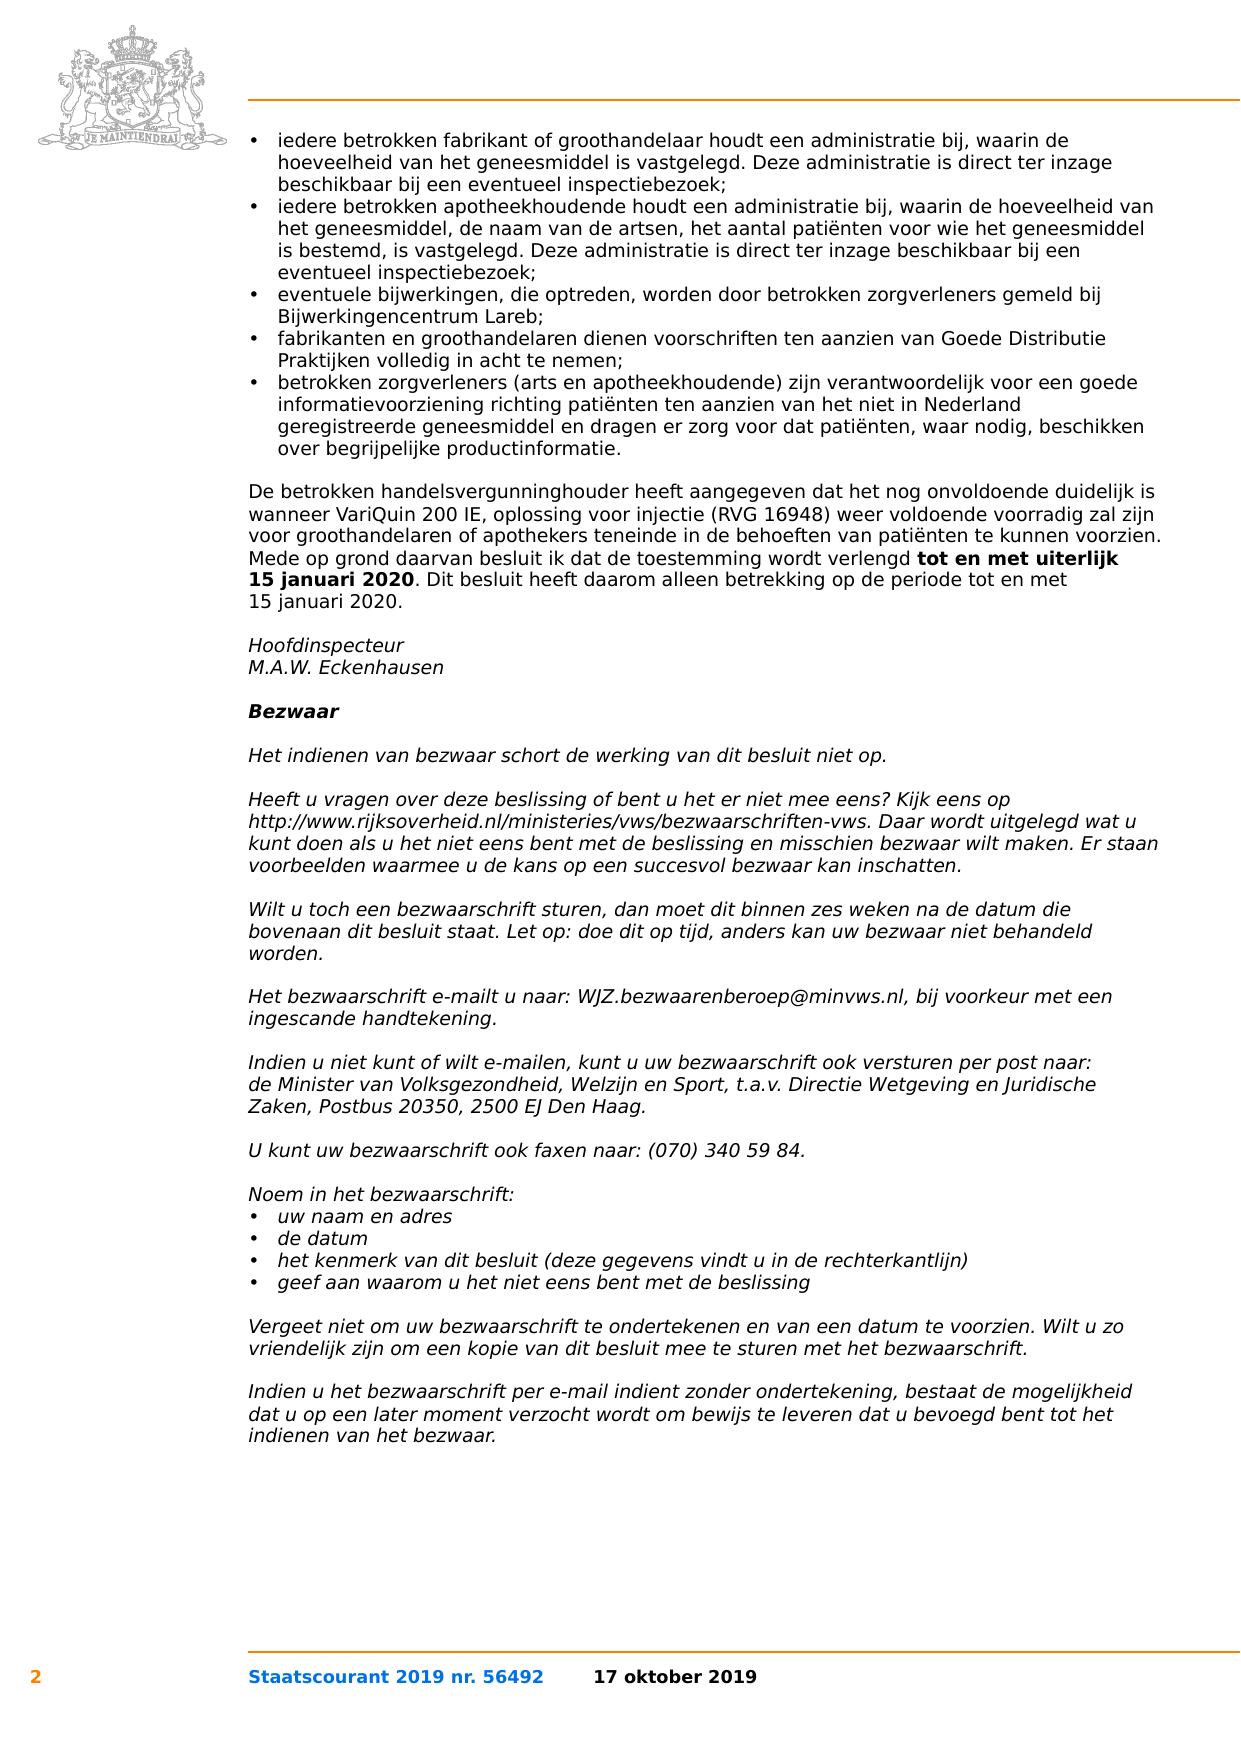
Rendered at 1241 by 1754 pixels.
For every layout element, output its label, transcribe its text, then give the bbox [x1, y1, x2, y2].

text de Minister van Volksgezondheid, Welzijn en Sport, t.a.v. Directie Wetgeving en Juridische Zaken, Postbus 20350, 2500 EJ Den Haag. [248, 1074, 1163, 1118]
text Vergeet niet om uw bezwaarschrift te ondertekenen en van een datum te voorzien. Wilt u zo vriendelijk zijn om een kopie van dit besluit mee te sturen met het bezwaarschrift. [248, 1316, 1163, 1359]
text Heeft u vragen over deze beslissing of bent u het er niet mee eens? Kijk eens op http://www.rijksoverheid.nl/ministeries/vws/bezwaarschriften-vws. Daar wordt uitgelegd wat u kunt doen als u het niet eens bent met de beslissing en misschien bezwaar wilt maken. Er staan voorbeelden waarmee u de kans op een succesvol bezwaar kan inschatten. [248, 789, 1163, 877]
text Bezwaar [248, 701, 1163, 723]
text • betrokken zorgverleners (arts en apotheekhoudende) zijn verantwoordelijk voor een goede informatievoorziening richting patiënten ten aanzien van het niet in Nederland geregistreerde geneesmiddel en dragen er zorg voor dat patiënten, waar nodig, beschikken over begrijpelijke productinformatie. [248, 372, 1163, 459]
picture [38, 25, 227, 150]
text • uw naam en adres [248, 1206, 1163, 1228]
text Het bezwaarschrift e-mailt u naar: WJZ.bezwaarenberoep@minvws.nl, bij voorkeur met een ingescande handtekening. [248, 986, 1163, 1030]
text • de datum [248, 1228, 1163, 1250]
text Wilt u toch een bezwaarschrift sturen, dan moet dit binnen zes weken na de datum die bovenaan dit besluit staat. Let op: doe dit op tijd, anders kan uw bezwaar niet behandeld worden. [248, 898, 1163, 964]
text Het indienen van bezwaar schort de werking van dit besluit niet op. [248, 745, 1163, 767]
text U kunt uw bezwaarschrift ook faxen naar: (070) 340 59 84. [248, 1140, 1163, 1162]
text Noem in het bezwaarschrift: [248, 1184, 1163, 1206]
text De betrokken handelsvergunninghouder heeft aangegeven dat het nog onvoldoende duidelijk is wanneer VariQuin 200 IE, oplossing voor injectie (RVG 16948) weer voldoende voorradig zal zijn voor groothandelaren of apothekers teneinde in de behoeften van patiënten te kunnen voorzien. Mede op grond daarvan besluit ik dat de toestemming wordt verlengd tot en met uiterlijk 15 januari 2020. Dit besluit heeft daarom alleen betrekking op de periode tot en met 15 januari 2020. [248, 481, 1163, 613]
text • fabrikanten en groothandelaren dienen voorschriften ten aanzien van Goede Distributie Praktijken volledig in acht te nemen; [248, 328, 1163, 372]
text • iedere betrokken apotheekhoudende houdt een administratie bij, waarin de hoeveelheid van het geneesmiddel, de naam van de artsen, het aantal patiënten voor wie het geneesmiddel is bestemd, is vastgelegd. Deze administratie is direct ter inzage beschikbaar bij een eventueel inspectiebezoek; [248, 196, 1163, 284]
text Indien u niet kunt of wilt e-mailen, kunt u uw bezwaarschrift ook versturen per post naar: [248, 1052, 1163, 1074]
text Indien u het bezwaarschrift per e-mail indient zonder ondertekening, bestaat de mogelijkheid dat u op een later moment verzocht wordt om bewijs te leveren dat u bevoegd bent tot het indienen van het bezwaar. [248, 1381, 1163, 1447]
text • iedere betrokken fabrikant of groothandelaar houdt een administratie bij, waarin de hoeveelheid van het geneesmiddel is vastgelegd. Deze administratie is direct ter inzage beschikbaar bij een eventueel inspectiebezoek; [248, 130, 1163, 196]
text • geef aan waarom u het niet eens bent met de beslissing [248, 1272, 1163, 1294]
text • eventuele bijwerkingen, die optreden, worden door betrokken zorgverleners gemeld bij Bijwerkingencentrum Lareb; [248, 284, 1163, 328]
text Hoofdinspecteur M.A.W. Eckenhausen [248, 635, 1163, 679]
text • het kenmerk van dit besluit (deze gegevens vindt u in de rechterkantlijn) [248, 1250, 1163, 1272]
